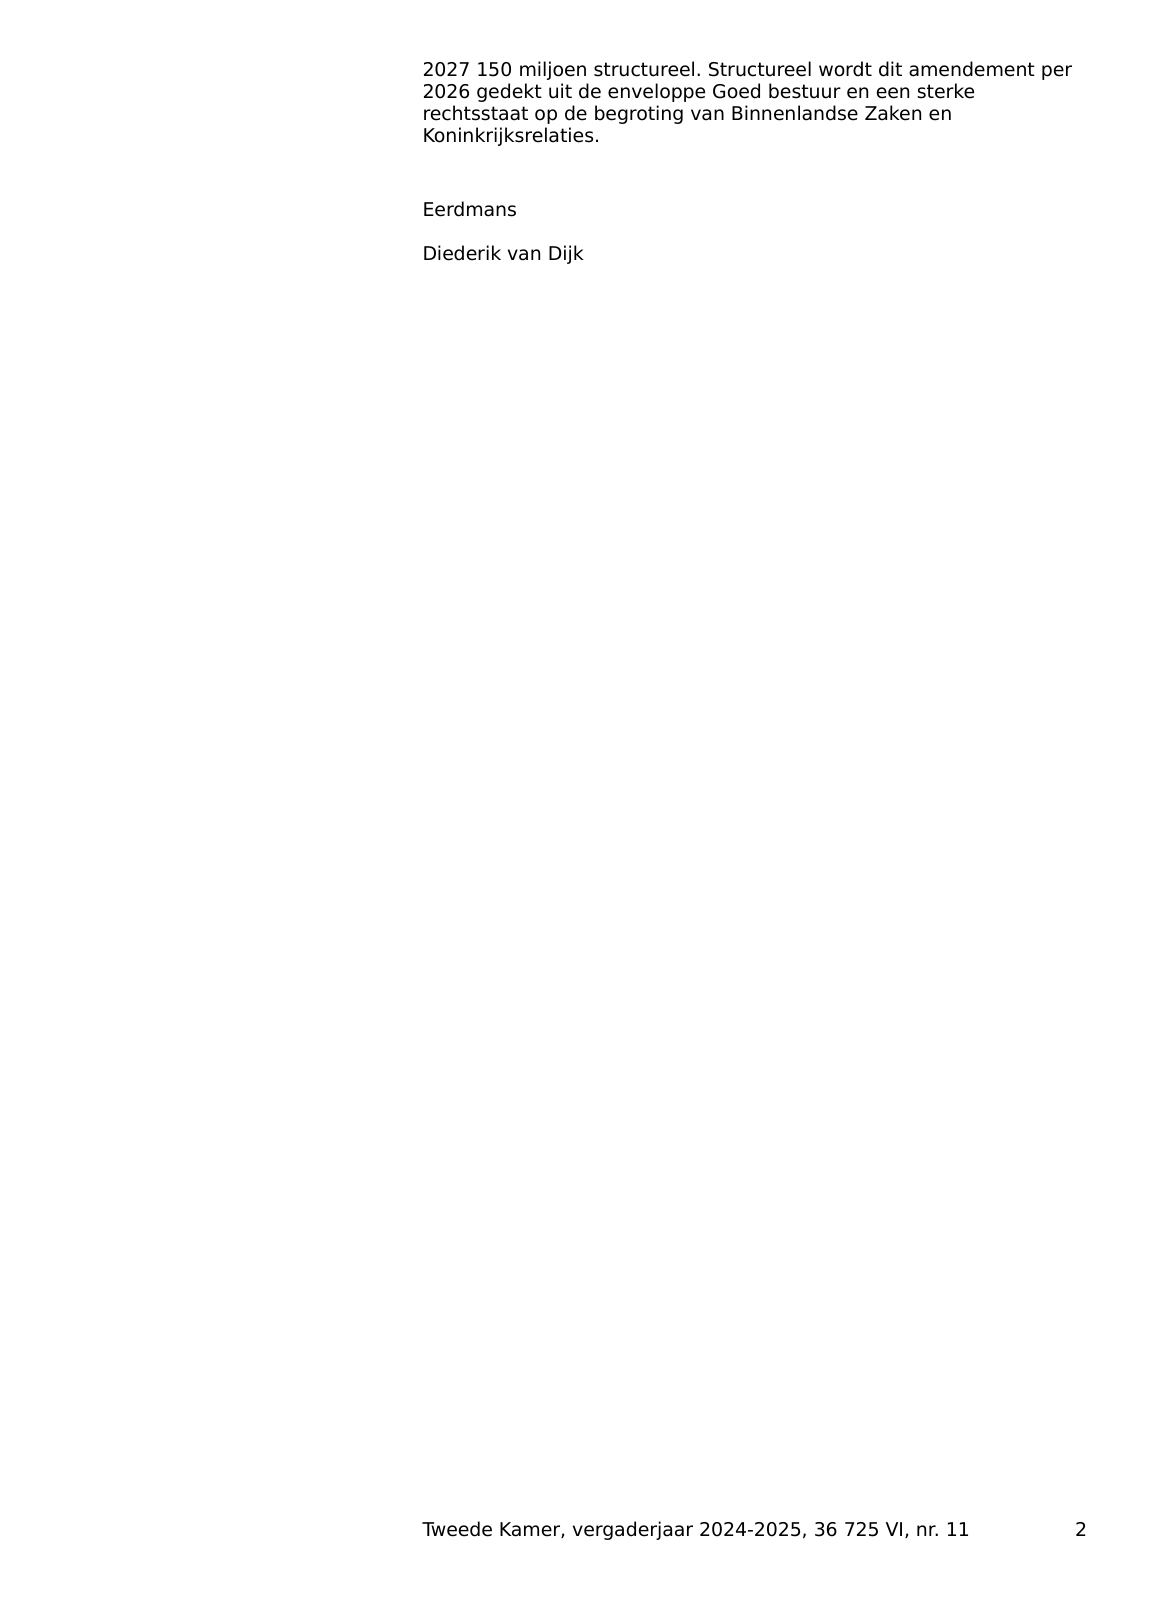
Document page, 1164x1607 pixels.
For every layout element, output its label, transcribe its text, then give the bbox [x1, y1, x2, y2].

text Eerdmans Diederik van Dijk [422, 177, 1087, 265]
text 2027 150 miljoen structureel. Structureel wordt dit amendement per 2026 gedekt uit de enveloppe Goed bestuur en een sterke rechtsstaat op de begroting van Binnenlandse Zaken en Koninkrijksrelaties. [422, 59, 1087, 147]
